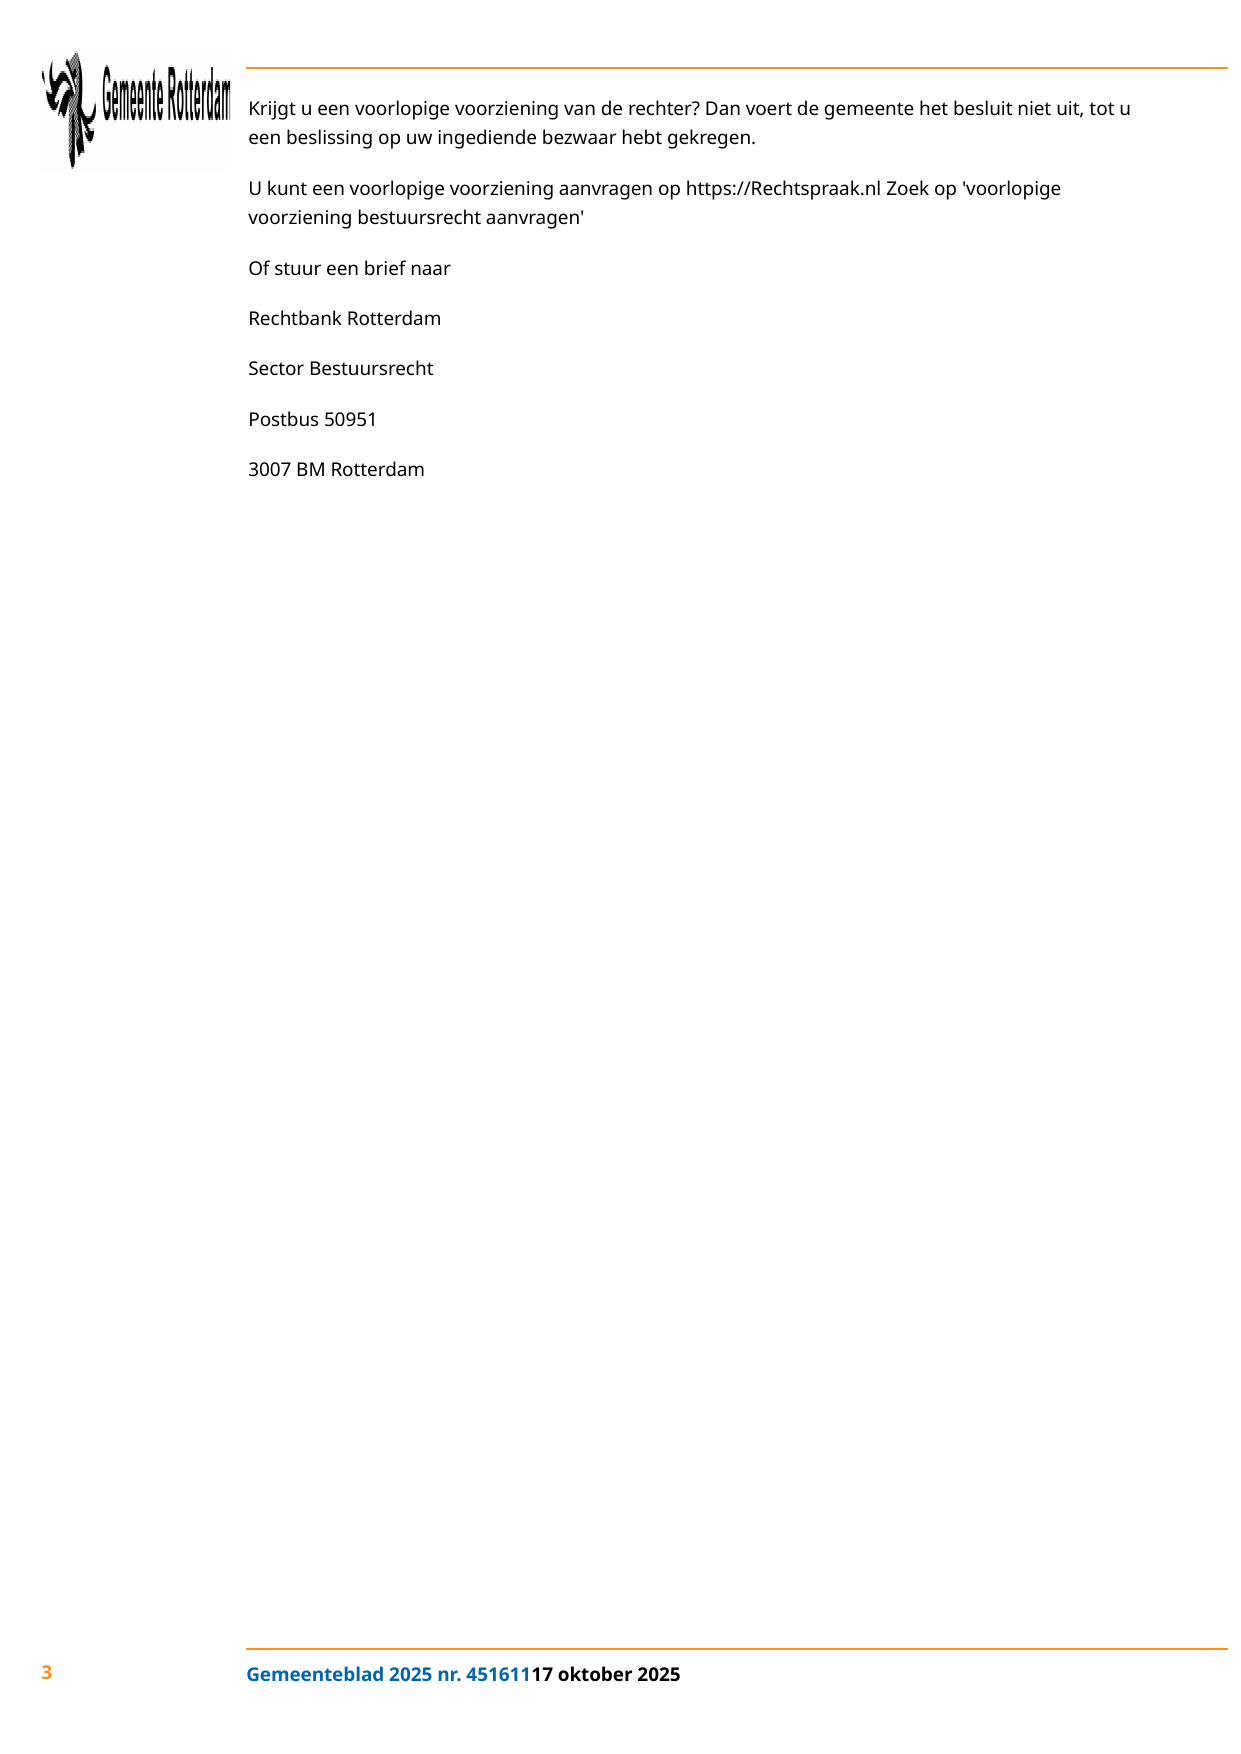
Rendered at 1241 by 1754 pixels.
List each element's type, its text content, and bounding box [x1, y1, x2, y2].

text Of stuur een brief naar [248, 255, 1152, 281]
text U kunt een voorlopige voorziening aanvragen op https://Rechtspraak.nl Zoek op 'voorlopige voorziening bestuursrecht aanvragen' [248, 175, 1152, 230]
text Postbus 50951 [248, 406, 1152, 432]
text Krijgt u een voorlopige voorziening van de rechter? Dan voert de gemeente het besluit niet uit, tot u een beslissing op uw ingediende bezwaar hebt gekregen. [248, 95, 1152, 150]
picture [41, 47, 231, 172]
text 3007 BM Rotterdam [248, 456, 1152, 482]
text Rechtbank Rotterdam [248, 305, 1152, 331]
text Sector Bestuursrecht [248, 356, 1152, 381]
